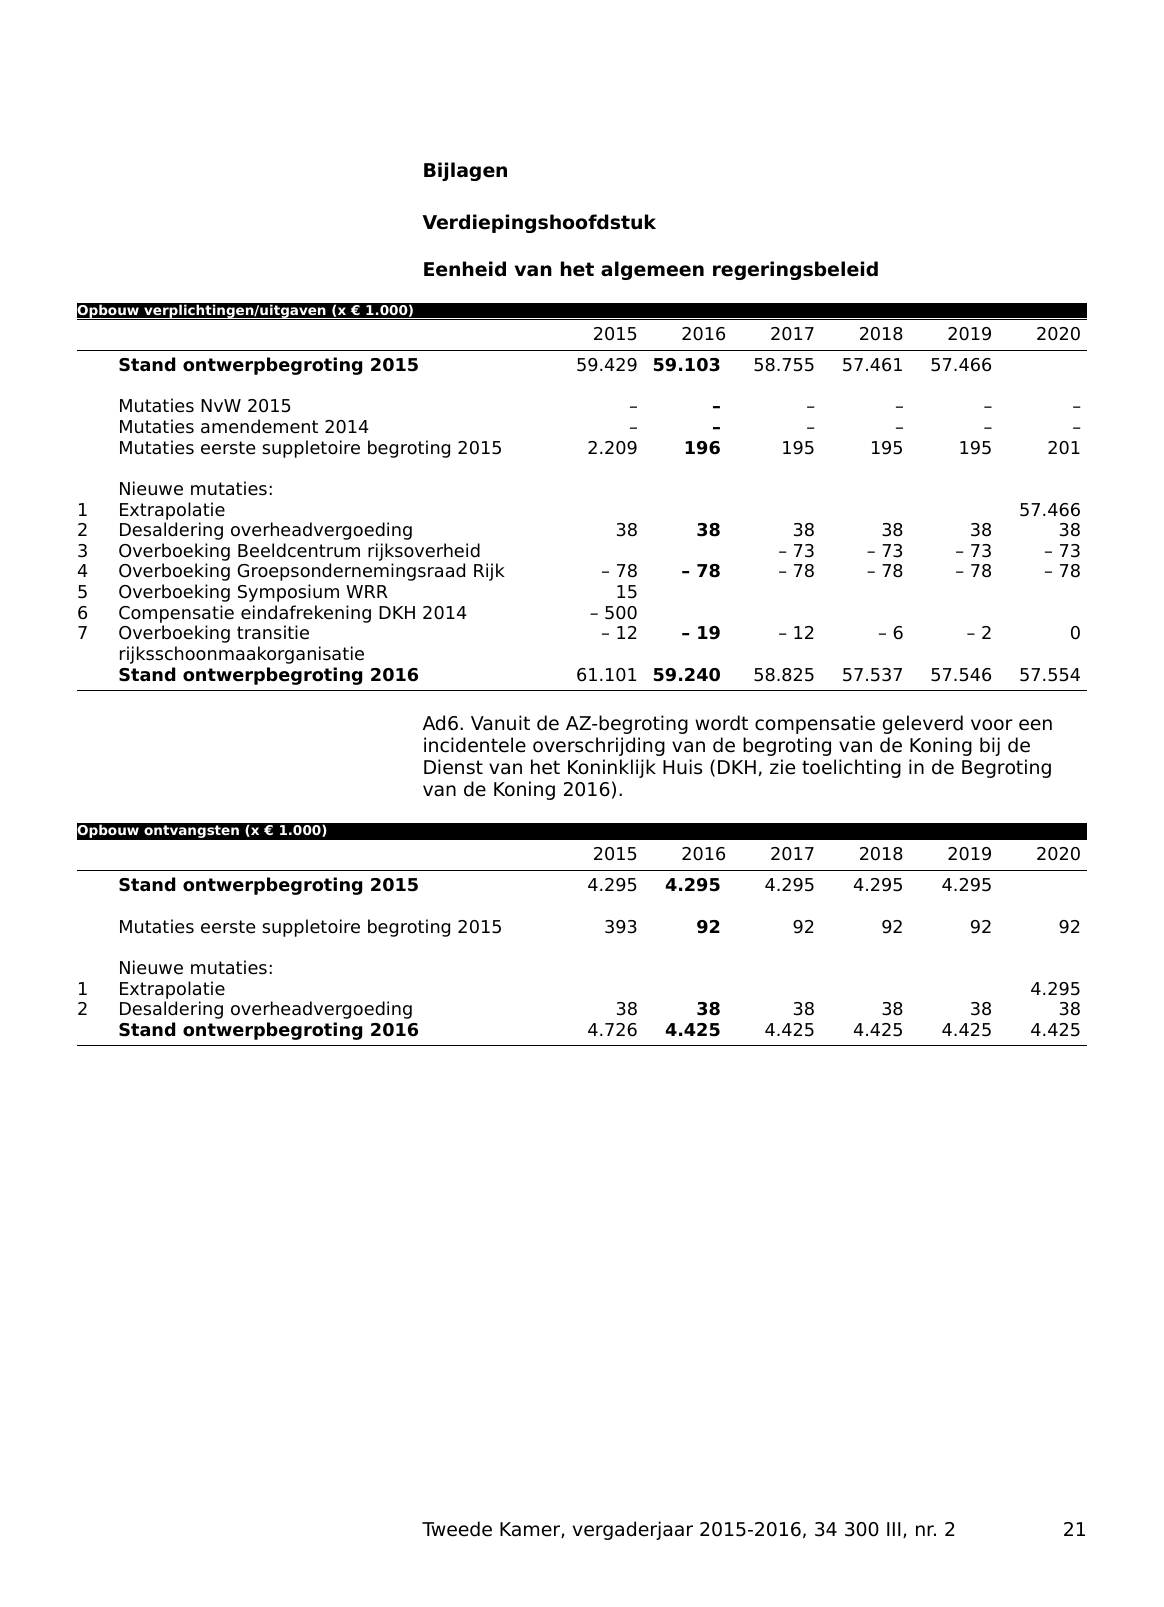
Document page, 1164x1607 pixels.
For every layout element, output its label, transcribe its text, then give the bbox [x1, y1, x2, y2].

table_cell 58.825 [732, 665, 821, 690]
table_cell [998, 871, 1087, 896]
table_cell 4.425 [644, 1020, 732, 1045]
table_cell 58.755 [732, 351, 821, 376]
table_cell [112, 458, 555, 479]
table_cell 4.295 [909, 871, 998, 896]
table_cell – [909, 417, 998, 438]
table_cell [732, 979, 821, 999]
table_cell 38 [732, 999, 821, 1020]
table_cell 38 [555, 999, 644, 1020]
table_cell – 78 [555, 561, 644, 582]
table_cell [821, 500, 909, 520]
table_cell Mutaties eerste suppletoire begroting 2015 [112, 917, 555, 937]
table_cell 2 [77, 999, 112, 1020]
table_cell [77, 840, 112, 870]
table_cell – [644, 417, 732, 438]
table_cell – 19 [644, 623, 732, 664]
subtitle Eenheid van het algemeen regeringsbeleid [422, 259, 1087, 281]
table_cell 2015 [555, 840, 644, 870]
table_cell [112, 896, 555, 917]
table_cell [732, 896, 821, 917]
table_cell [77, 917, 112, 937]
table_cell Mutaties NvW 2015 [112, 396, 555, 417]
table_cell 57.546 [909, 665, 998, 690]
table_cell – [821, 417, 909, 438]
table_cell [77, 438, 112, 458]
table_cell 2020 [998, 320, 1087, 349]
table_cell [732, 458, 821, 479]
table_cell [909, 896, 998, 917]
table_cell Mutaties eerste suppletoire begroting 2015 [112, 438, 555, 458]
table_cell [77, 396, 112, 417]
table_cell [77, 376, 112, 396]
table_cell 2018 [821, 840, 909, 870]
table_cell [909, 479, 998, 499]
table_cell 4.295 [644, 871, 732, 896]
table_cell [732, 500, 821, 520]
table_cell 2018 [821, 320, 909, 349]
table_cell [998, 958, 1087, 978]
table_cell [821, 896, 909, 917]
table_cell 6 [77, 603, 112, 623]
table_cell [77, 458, 112, 479]
table_cell Overboeking Groepsondernemingsraad Rijk [112, 561, 555, 582]
table_cell – [821, 396, 909, 417]
table_cell 195 [909, 438, 998, 458]
table_cell – 78 [909, 561, 998, 582]
table_cell [77, 417, 112, 438]
table_cell 201 [998, 438, 1087, 458]
table_cell 38 [909, 520, 998, 541]
table_cell 4.295 [555, 871, 644, 896]
table_cell 4.726 [555, 1020, 644, 1045]
table_cell 2.209 [555, 438, 644, 458]
table_cell 92 [821, 917, 909, 937]
table_cell [732, 376, 821, 396]
table_cell Desaldering overheadvergoeding [112, 520, 555, 541]
table_cell 38 [555, 520, 644, 541]
subtitle Verdiepingshoofdstuk [422, 212, 1087, 234]
table_cell [821, 458, 909, 479]
table_cell – 12 [555, 623, 644, 664]
table_cell 4.425 [998, 1020, 1087, 1045]
table_cell Nieuwe mutaties: [112, 479, 555, 499]
table_cell 4.425 [821, 1020, 909, 1045]
table_cell [77, 351, 112, 376]
table_cell Stand ontwerpbegroting 2016 [112, 1020, 555, 1045]
table_cell – 6 [821, 623, 909, 664]
table_header Opbouw ontvangsten (x € 1.000) [77, 823, 1087, 839]
table_cell 4.425 [732, 1020, 821, 1045]
table_cell [821, 958, 909, 978]
table_cell [644, 958, 732, 978]
table_cell [644, 458, 732, 479]
table_cell [909, 500, 998, 520]
table_cell Stand ontwerpbegroting 2015 [112, 871, 555, 896]
table_cell [112, 320, 555, 349]
table_cell [555, 479, 644, 499]
table_cell 4.295 [732, 871, 821, 896]
table_cell – 78 [998, 561, 1087, 582]
table_cell 393 [555, 917, 644, 937]
table_cell [644, 896, 732, 917]
table_cell [555, 979, 644, 999]
table_cell Mutaties amendement 2014 [112, 417, 555, 438]
table_cell [644, 541, 732, 561]
table_cell – 73 [821, 541, 909, 561]
table_cell – 73 [998, 541, 1087, 561]
table_cell 57.466 [909, 351, 998, 376]
table_cell [555, 376, 644, 396]
table_cell [821, 937, 909, 958]
table_cell 2015 [555, 320, 644, 349]
table_cell – 500 [555, 603, 644, 623]
table_cell 57.466 [998, 500, 1087, 520]
table_cell [555, 958, 644, 978]
table_cell 2020 [998, 840, 1087, 870]
table_cell [909, 376, 998, 396]
table_cell 59.429 [555, 351, 644, 376]
table_cell [998, 603, 1087, 623]
table_cell [77, 937, 112, 958]
table_cell – 73 [732, 541, 821, 561]
table_cell [909, 582, 998, 603]
table_cell [821, 603, 909, 623]
table_cell 92 [909, 917, 998, 937]
table_cell [112, 937, 555, 958]
table_cell [644, 937, 732, 958]
table_cell Overboeking Symposium WRR [112, 582, 555, 603]
table_cell [998, 937, 1087, 958]
table_cell – 2 [909, 623, 998, 664]
table_cell 2016 [644, 320, 732, 349]
table_cell 57.461 [821, 351, 909, 376]
table_cell [909, 603, 998, 623]
table_cell – 12 [732, 623, 821, 664]
table_cell 57.537 [821, 665, 909, 690]
table_cell 5 [77, 582, 112, 603]
table_cell Compensatie eindafrekening DKH 2014 [112, 603, 555, 623]
table_cell – [909, 396, 998, 417]
table_cell 92 [998, 917, 1087, 937]
table_cell – 78 [732, 561, 821, 582]
table_cell [821, 979, 909, 999]
table_cell Stand ontwerpbegroting 2016 [112, 665, 555, 690]
table_cell [732, 937, 821, 958]
table_cell – [998, 396, 1087, 417]
table_cell [998, 479, 1087, 499]
table_cell [821, 376, 909, 396]
table_cell [77, 871, 112, 896]
table_cell 0 [998, 623, 1087, 664]
table_cell [644, 479, 732, 499]
table_cell 92 [732, 917, 821, 937]
table_cell 195 [821, 438, 909, 458]
table_cell [821, 479, 909, 499]
table_cell 2019 [909, 840, 998, 870]
table_cell 4.295 [821, 871, 909, 896]
table_cell [821, 582, 909, 603]
table_cell 4.295 [998, 979, 1087, 999]
table_cell [998, 896, 1087, 917]
table_cell – [555, 417, 644, 438]
table_cell [77, 665, 112, 690]
table_cell 2 [77, 520, 112, 541]
table_cell 57.554 [998, 665, 1087, 690]
table_cell [644, 376, 732, 396]
table_cell [77, 320, 112, 349]
table_cell [732, 958, 821, 978]
table_cell 2017 [732, 320, 821, 349]
table_cell Desaldering overheadvergoeding [112, 999, 555, 1020]
table_cell 7 [77, 623, 112, 664]
table_cell [909, 458, 998, 479]
table_cell [555, 896, 644, 917]
table_cell 38 [644, 520, 732, 541]
table_cell [732, 603, 821, 623]
table_cell [644, 603, 732, 623]
table_cell Overboeking Beeldcentrum rijksoverheid [112, 541, 555, 561]
table_cell [644, 979, 732, 999]
table_cell 3 [77, 541, 112, 561]
table_cell 4.425 [909, 1020, 998, 1045]
table_cell 61.101 [555, 665, 644, 690]
table_cell 2019 [909, 320, 998, 349]
table_cell 92 [644, 917, 732, 937]
table_cell 2016 [644, 840, 732, 870]
table_cell [998, 351, 1087, 376]
text Ad6. Vanuit de AZ-begroting wordt compensatie geleverd voor een incidentele overschrijding van de begroting van de Koning bij de Dienst van het Koninklijk Huis (DKH, zie toelichting in de Begroting van de Koning 2016). [422, 713, 1087, 801]
table_cell – [555, 396, 644, 417]
table_cell [555, 500, 644, 520]
table_cell [77, 479, 112, 499]
table_cell 38 [732, 520, 821, 541]
table_cell Overboeking transitie rijksschoonmaakorganisatie [112, 623, 555, 664]
table_cell 15 [555, 582, 644, 603]
table_cell – [998, 417, 1087, 438]
table_cell 1 [77, 500, 112, 520]
table_cell – 73 [909, 541, 998, 561]
table_cell 38 [909, 999, 998, 1020]
subtitle Bijlagen [422, 160, 1087, 182]
table_cell [77, 896, 112, 917]
table_cell 1 [77, 979, 112, 999]
table_cell 59.240 [644, 665, 732, 690]
table_cell [732, 479, 821, 499]
table_cell [112, 840, 555, 870]
table_cell 2017 [732, 840, 821, 870]
table_cell Nieuwe mutaties: [112, 958, 555, 978]
table_cell 38 [821, 520, 909, 541]
table_cell [909, 937, 998, 958]
table_cell 38 [998, 999, 1087, 1020]
table_cell [112, 376, 555, 396]
table_cell 38 [821, 999, 909, 1020]
table_cell – 78 [644, 561, 732, 582]
table_cell Extrapolatie [112, 979, 555, 999]
table_cell [909, 979, 998, 999]
table_cell – 78 [821, 561, 909, 582]
table_cell [555, 937, 644, 958]
table_cell [998, 458, 1087, 479]
table_cell – [732, 396, 821, 417]
table_cell Stand ontwerpbegroting 2015 [112, 351, 555, 376]
table_cell [555, 458, 644, 479]
table_cell [998, 582, 1087, 603]
table_cell – [644, 396, 732, 417]
table_cell [555, 541, 644, 561]
table_cell [732, 582, 821, 603]
table_cell – [732, 417, 821, 438]
table_cell 4 [77, 561, 112, 582]
table_cell Extrapolatie [112, 500, 555, 520]
table_header Opbouw verplichtingen/uitgaven (x € 1.000) [77, 303, 1087, 318]
table_cell 59.103 [644, 351, 732, 376]
table_cell 196 [644, 438, 732, 458]
table_cell [998, 376, 1087, 396]
table_cell [644, 500, 732, 520]
table_cell 38 [998, 520, 1087, 541]
table_cell [77, 1020, 112, 1045]
table_cell 195 [732, 438, 821, 458]
table_cell [644, 582, 732, 603]
table_cell [77, 958, 112, 978]
table_cell 38 [644, 999, 732, 1020]
table_cell [909, 958, 998, 978]
